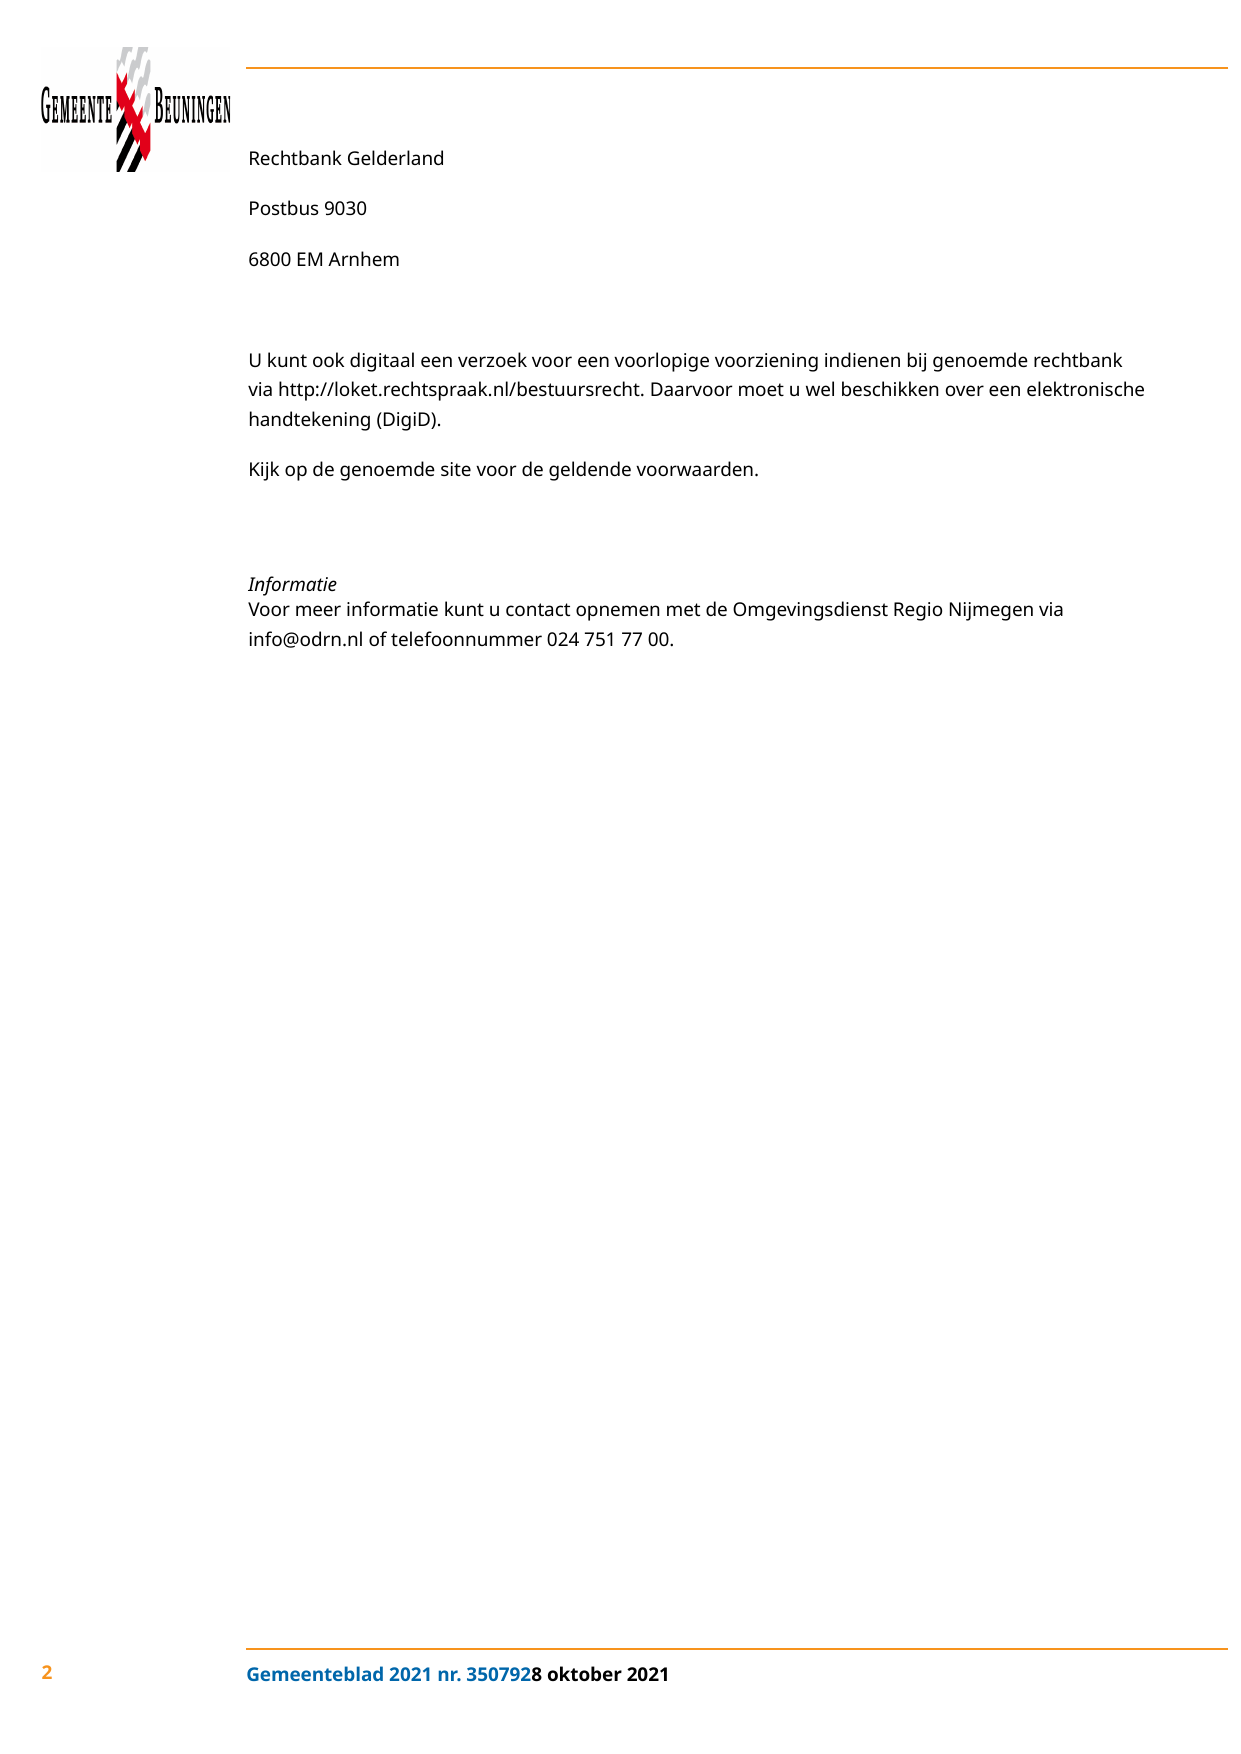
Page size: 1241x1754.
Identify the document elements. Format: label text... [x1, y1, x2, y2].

text Informatie [248, 571, 1152, 597]
text 6800 EM Arnhem [248, 246, 1152, 272]
text Kijk op de genoemde site voor de geldende voorwaarden. [248, 456, 1152, 482]
picture [41, 47, 231, 172]
text Voor meer informatie kunt u contact opnemen met de Omgevingsdienst Regio Nijmegen via info@odrn.nl of telefoonnummer 024 751 77 00. [248, 597, 1152, 652]
text Postbus 9030 [248, 196, 1152, 221]
text Rechtbank Gelderland [248, 145, 1152, 171]
text U kunt ook digitaal een verzoek voor een voorlopige voorziening indienen bij genoemde rechtbank via http://loket.rechtspraak.nl/bestuursrecht. Daarvoor moet u wel beschikken over een elektronische handtekening (DigiD). [248, 347, 1152, 432]
